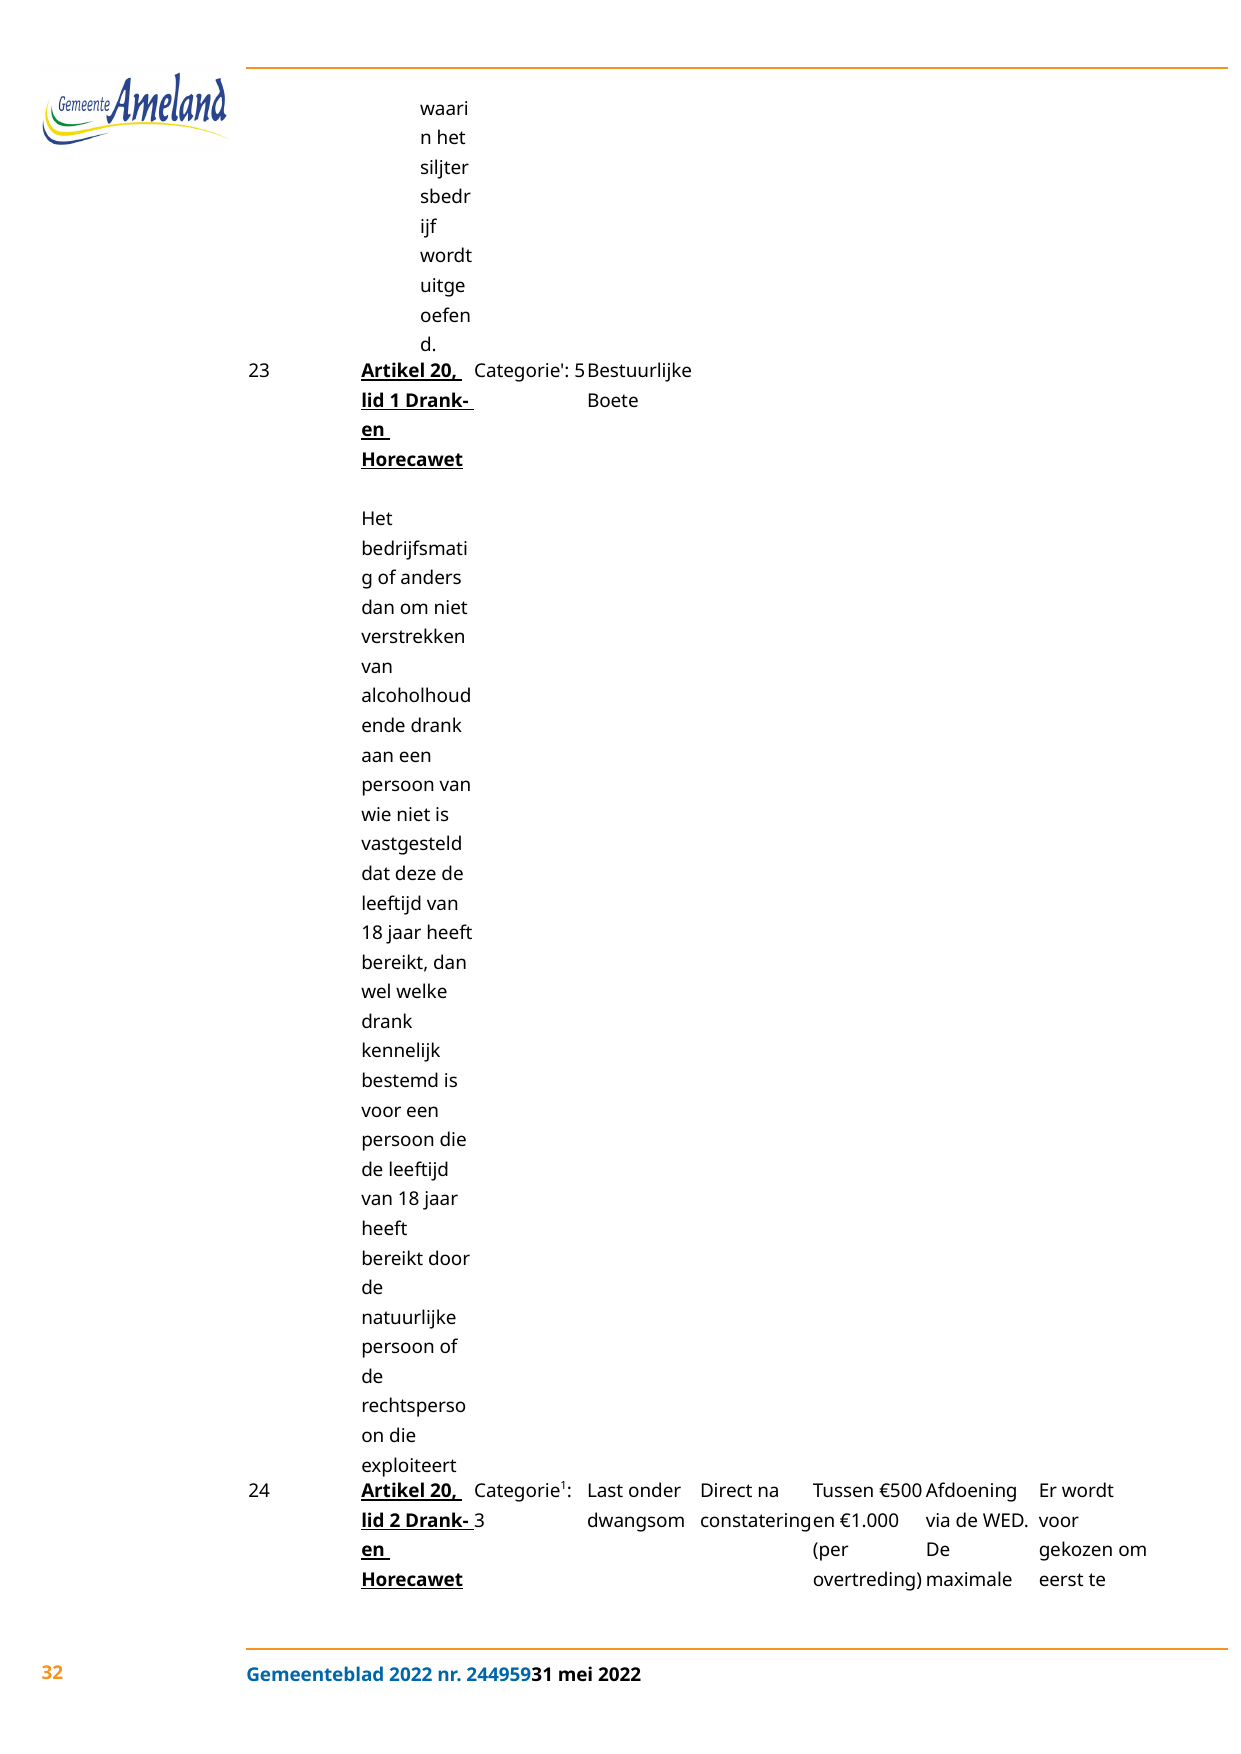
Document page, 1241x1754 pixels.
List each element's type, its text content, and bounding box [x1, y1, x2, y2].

table_cell [700, 357, 813, 1477]
table_cell 23 [248, 357, 361, 1477]
table_cell [1039, 95, 1152, 357]
table_cell Artikel 20, lid 2 Drank- [361, 1478, 474, 1529]
table_cell [474, 95, 587, 357]
picture [41, 47, 231, 172]
table_cell Categorie1: 3 [474, 1478, 587, 1592]
table_cell [587, 95, 700, 357]
table_cell Er wordt voor gekozen om eerst te [1039, 1478, 1152, 1592]
table_cell en Horecawet [361, 1530, 474, 1592]
table_cell Last onder dwangsom [587, 1478, 700, 1592]
table_cell [1039, 357, 1152, 1477]
table_cell [700, 95, 813, 357]
table_cell Afdoening via de WED. De maximale [926, 1478, 1038, 1592]
table_cell [813, 357, 926, 1477]
table_cell Tussen €500 en €1.000 (per overtreding) [813, 1478, 926, 1592]
table_cell [813, 95, 926, 357]
table_cell Artikel 20, lid 1 Drank- [361, 357, 474, 409]
table_cell [926, 357, 1038, 1477]
table_cell en Horecawet Het bedrijfsmatig of anders dan om niet verstrekken van alcoholhoudende drank aan een persoon van wie niet is vastgesteld dat deze de leeftijd van 18 jaar heeft bereikt, dan wel welke drank kennelijk bestemd is voor een persoon die de leeftijd van 18 jaar heeft bereikt door de natuurlijke persoon of de rechtspersoon die exploiteert [361, 410, 474, 1477]
table_cell Direct na constatering [700, 1478, 813, 1592]
table_cell [248, 95, 361, 357]
table_cell Categorie': 5 [474, 357, 587, 1477]
table_cell waarin het siljtersbedrijf wordt uitgeoefend. [361, 95, 474, 357]
table_cell 24 [248, 1478, 361, 1592]
table_cell [926, 95, 1038, 357]
table_cell Bestuurlijke Boete [587, 357, 700, 1477]
